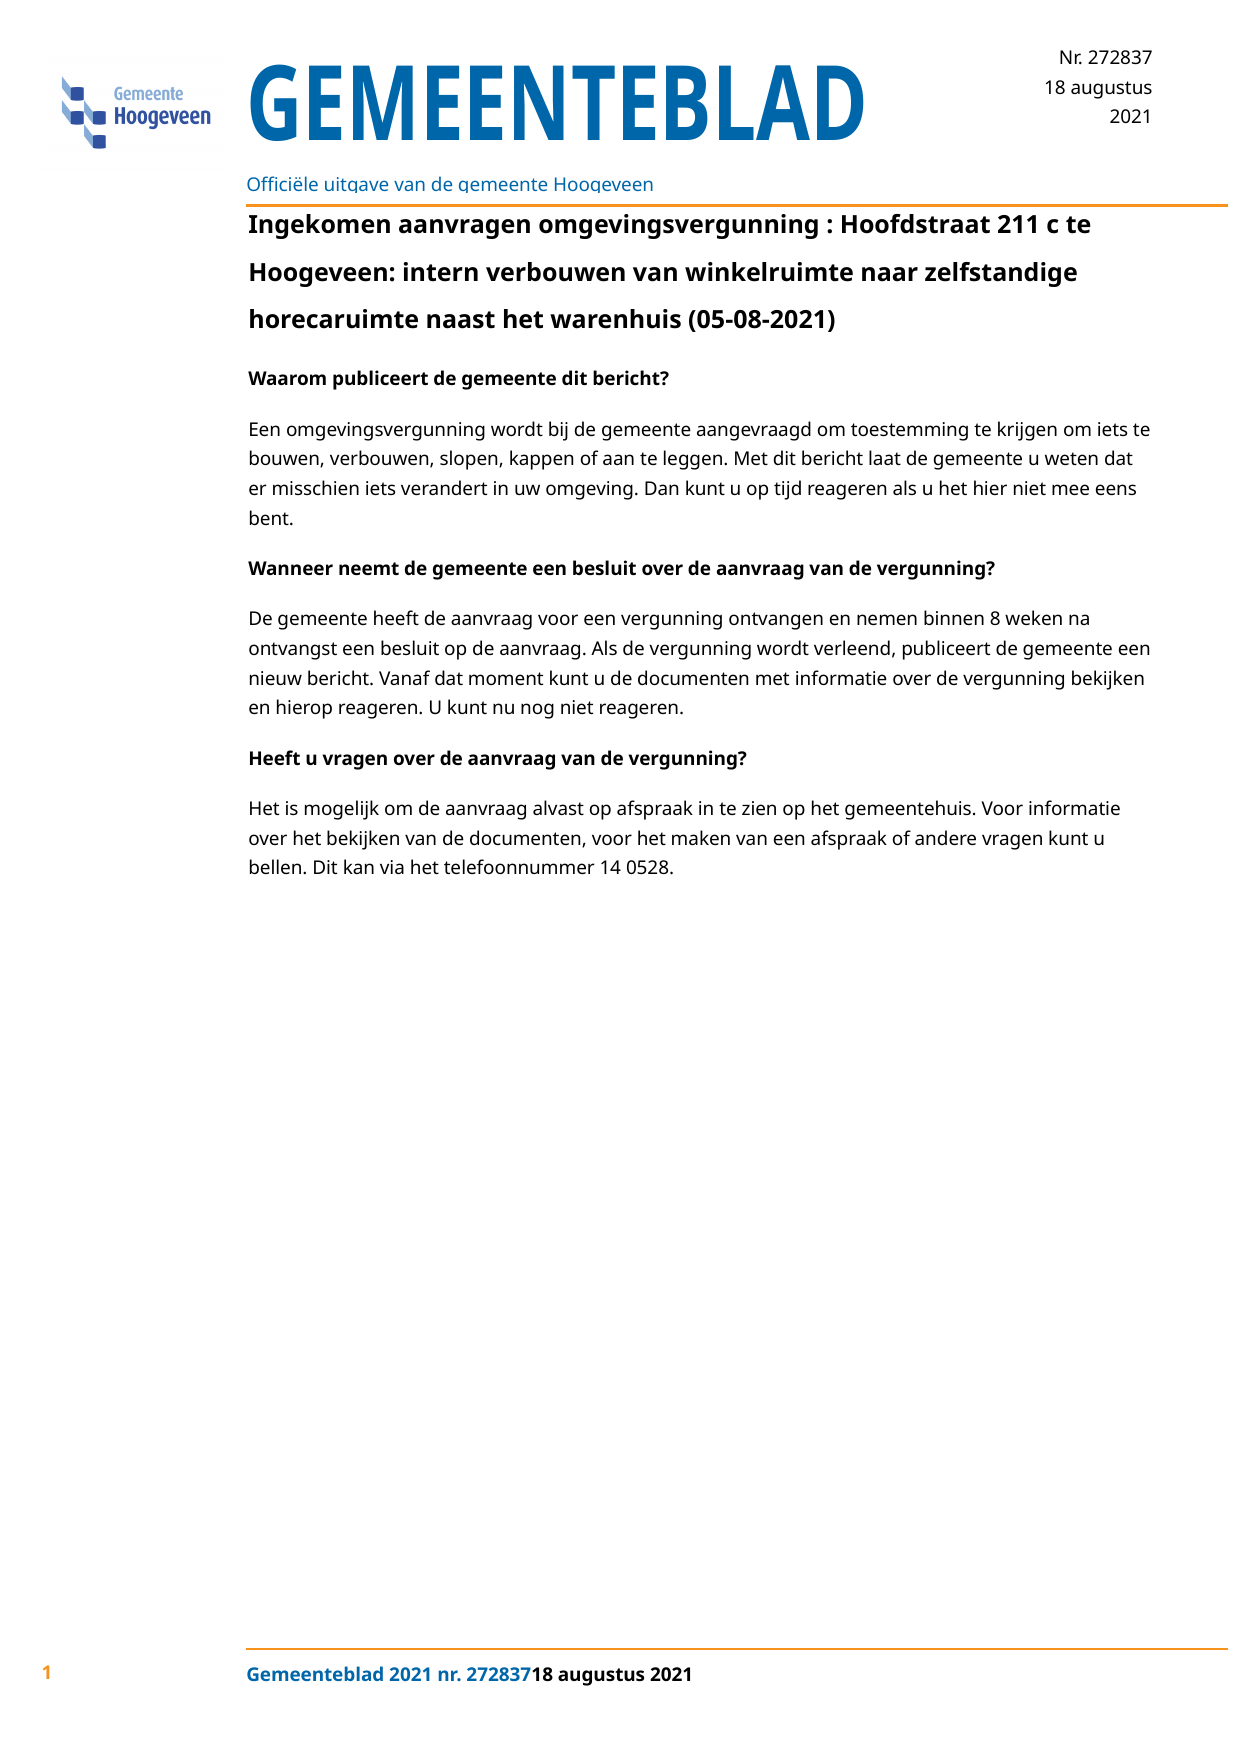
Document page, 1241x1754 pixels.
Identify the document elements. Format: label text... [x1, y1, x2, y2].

text Het is mogelijk om de aanvraag alvast op afspraak in te zien op het gemeentehuis. Voor informatie over het bekijken van de documenten, voor het maken van een afspraak of andere vragen kunt u bellen. Dit kan via het telefoonnummer 14 0528. [248, 795, 1152, 880]
picture [41, 47, 231, 172]
text Ingekomen aanvragen omgevingsvergunning : Hoofdstraat 211 c te Hoogeveen: intern verbouwen van winkelruimte naar zelfstandige horecaruimte naast het warenhuis (05-08-2021) [248, 207, 1152, 336]
text Een omgevingsvergunning wordt bij de gemeente aangevraagd om toestemming te krijgen om iets te bouwen, verbouwen, slopen, kappen of aan te leggen. Met dit bericht laat de gemeente u weten dat er misschien iets verandert in uw omgeving. Dan kunt u op tijd reageren als u het hier niet mee eens bent. [248, 416, 1152, 530]
text De gemeente heeft de aanvraag voor een vergunning ontvangen en nemen binnen 8 weken na ontvangst een besluit op de aanvraag. Als de vergunning wordt verleend, publiceert de gemeente een nieuw bericht. Vanaf dat moment kunt u de documenten met informatie over de vergunning bekijken en hierop reageren. U kunt nu nog niet reageren. [248, 606, 1152, 720]
text Heeft u vragen over de aanvraag van de vergunning? [248, 745, 1152, 770]
text Wanneer neemt de gemeente een besluit over de aanvraag van de vergunning? [248, 555, 1152, 581]
text Waarom publiceert de gemeente dit bericht? [248, 366, 1152, 391]
